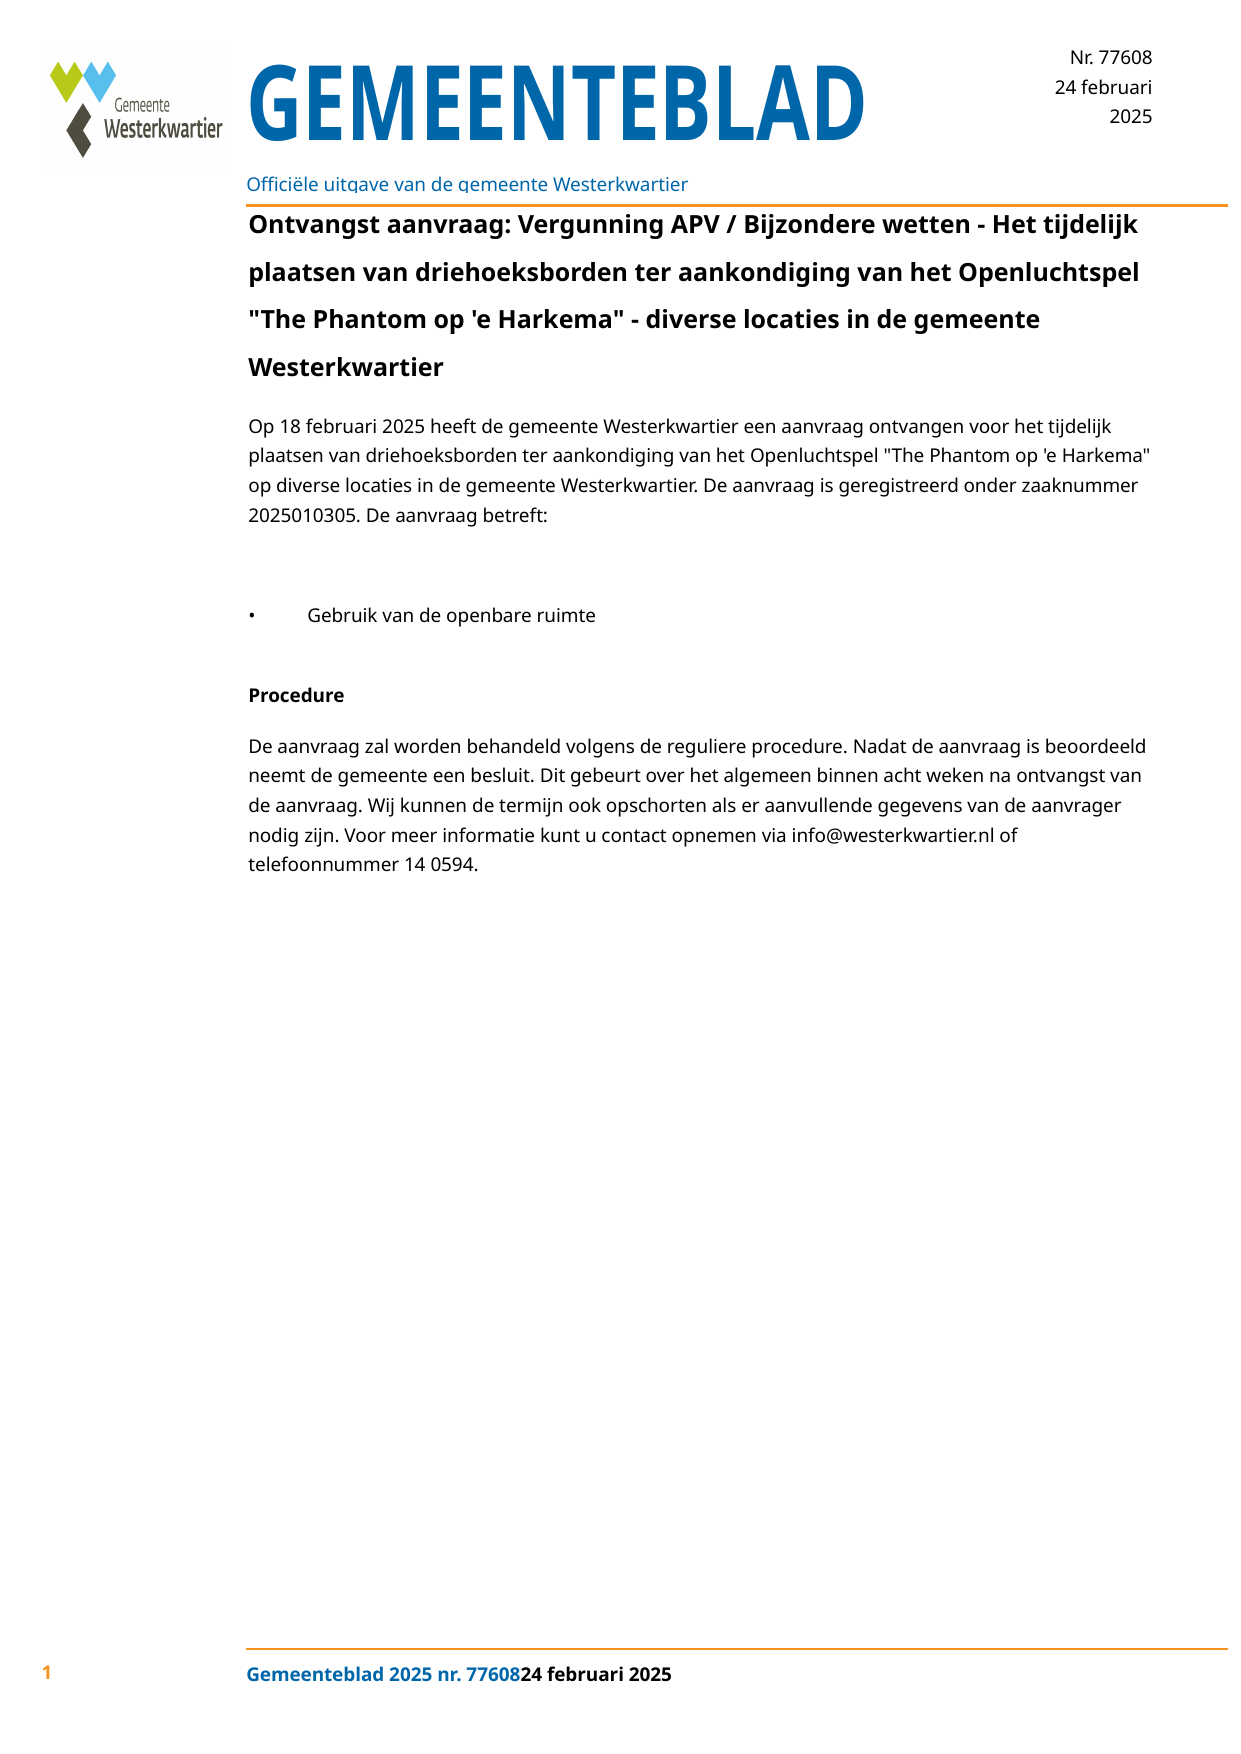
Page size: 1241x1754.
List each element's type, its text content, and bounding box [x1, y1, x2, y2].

text Ontvangst aanvraag: Vergunning APV / Bijzondere wetten - Het tijdelijk plaatsen van driehoeksborden ter aankondiging van het Openluchtspel "The Phantom op 'e Harkema" - diverse locaties in de gemeente Westerkwartier [248, 207, 1152, 384]
text Procedure [248, 683, 1152, 708]
picture [41, 47, 231, 172]
text Op 18 februari 2025 heeft de gemeente Westerkwartier een aanvraag ontvangen voor het tijdelijk plaatsen van driehoeksborden ter aankondiging van het Openluchtspel "The Phantom op 'e Harkema" op diverse locaties in de gemeente Westerkwartier. De aanvraag is geregistreerd onder zaaknummer 2025010305. De aanvraag betreft: [248, 413, 1152, 528]
text De aanvraag zal worden behandeld volgens de reguliere procedure. Nadat de aanvraag is beoordeeld neemt de gemeente een besluit. Dit gebeurt over het algemeen binnen acht weken na ontvangst van de aanvraag. Wij kunnen de termijn ook opschorten als er aanvullende gegevens van de aanvrager nodig zijn. Voor meer informatie kunt u contact opnemen via info@westerkwartier.nl of telefoonnummer 14 0594. [248, 733, 1152, 877]
list Gebruik van de openbare ruimte [248, 603, 1152, 628]
